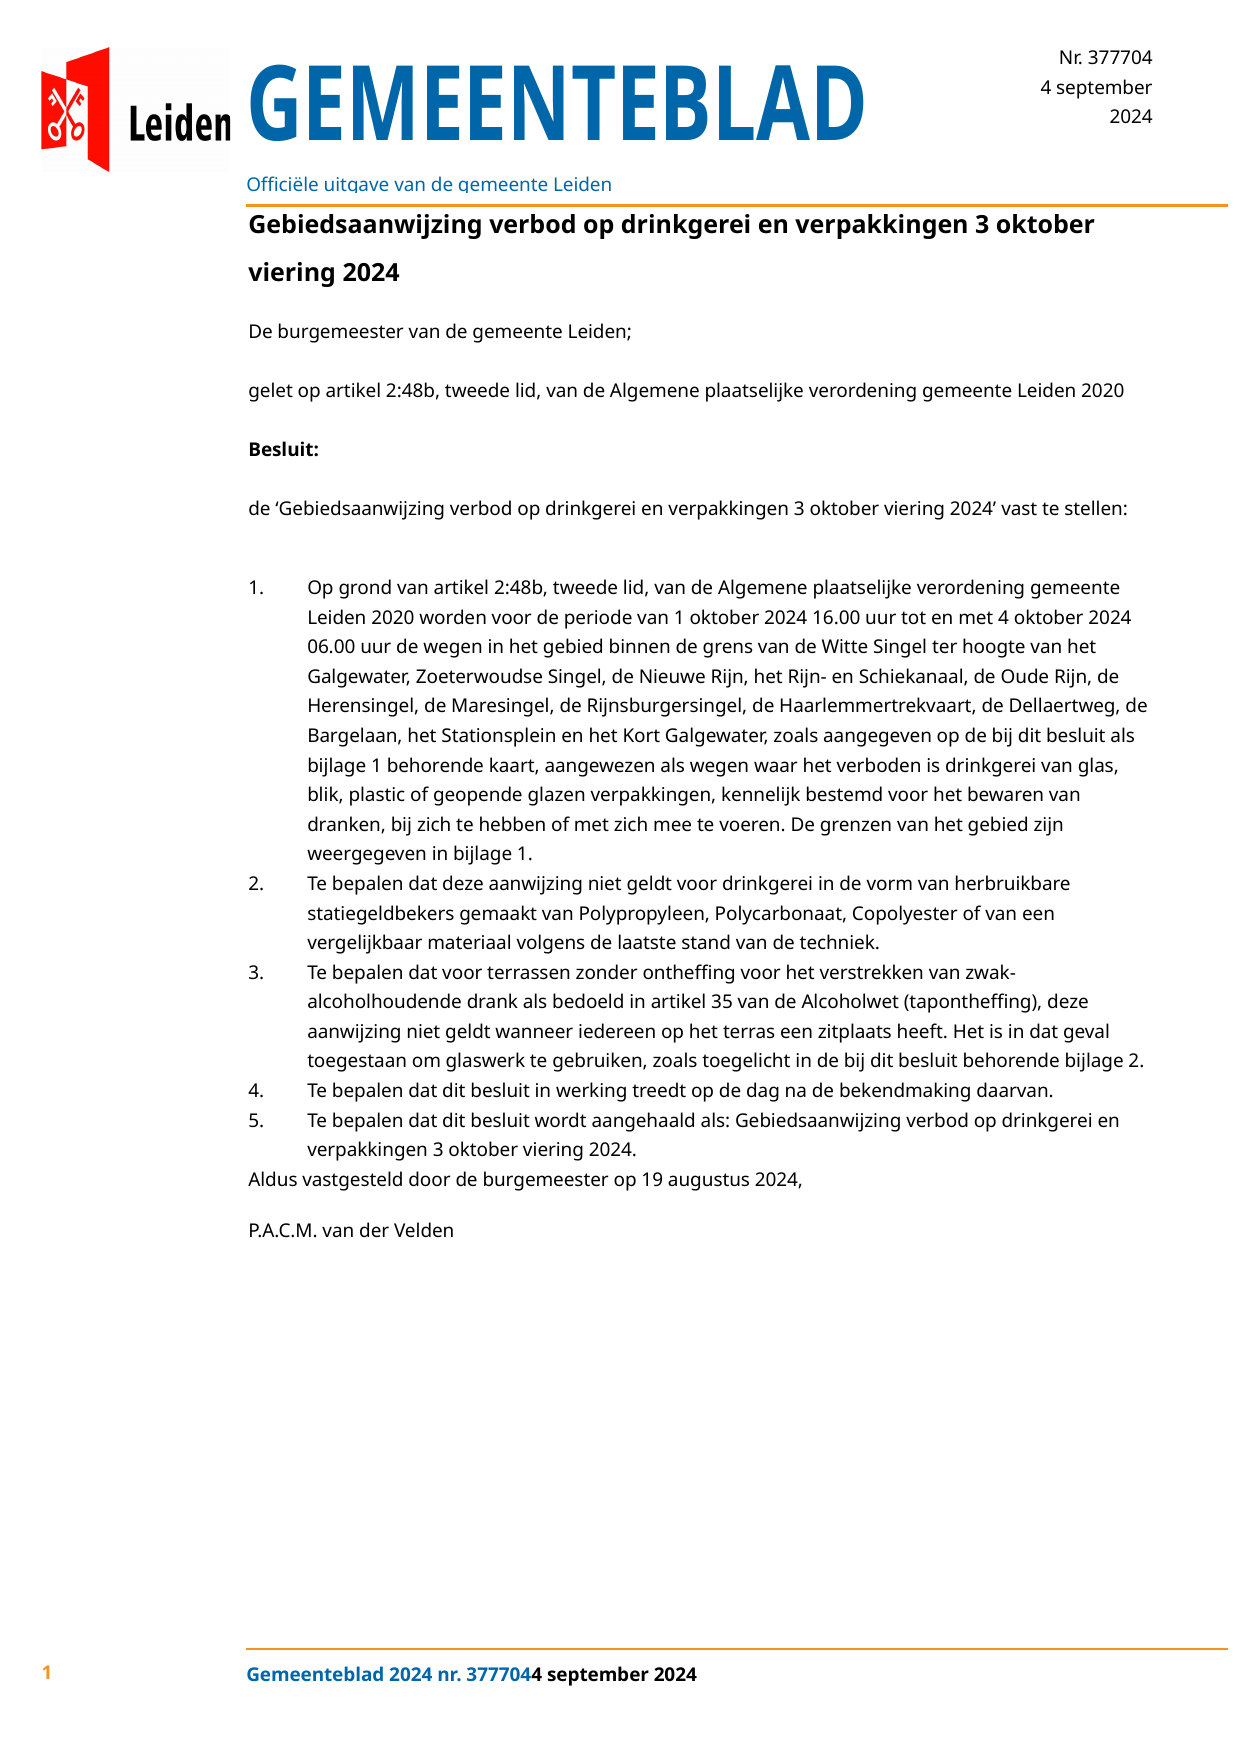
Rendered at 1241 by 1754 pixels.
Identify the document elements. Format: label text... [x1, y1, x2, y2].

list Te bepalen dat dit besluit wordt aangehaald als: Gebiedsaanwijzing verbod op drinkgerei en verpakkingen 3 oktober viering 2024. [248, 1107, 1152, 1162]
text Besluit: [248, 436, 1152, 462]
text gelet op artikel 2:48b, tweede lid, van de Algemene plaatselijke verordening gemeente Leiden 2020 [248, 377, 1152, 403]
text De burgemeester van de gemeente Leiden; [248, 318, 1152, 344]
text de ‘Gebiedsaanwijzing verbod op drinkgerei en verpakkingen 3 oktober viering 2024’ vast te stellen: [248, 495, 1152, 521]
text P.A.C.M. van der Velden [248, 1217, 1152, 1243]
text Gebiedsaanwijzing verbod op drinkgerei en verpakkingen 3 oktober viering 2024 [248, 207, 1152, 288]
list Te bepalen dat deze aanwijzing niet geldt voor drinkgerei in de vorm van herbruikbare statiegeldbekers gemaakt van Polypropyleen, Polycarbonaat, Copolyester of van een vergelijkbaar materiaal volgens de laatste stand van de techniek. [248, 870, 1152, 955]
list Te bepalen dat dit besluit in werking treedt op de dag na de bekendmaking daarvan. [248, 1077, 1152, 1103]
text Aldus vastgesteld door de burgemeester op 19 augustus 2024, [248, 1166, 1152, 1192]
list Op grond van artikel 2:48b, tweede lid, van de Algemene plaatselijke verordening gemeente Leiden 2020 worden voor de periode van 1 oktober 2024 16.00 uur tot en met 4 oktober 2024 06.00 uur de wegen in het gebied binnen de grens van de Witte Singel ter hoogte van het Galgewater, Zoeterwoudse Singel, de Nieuwe Rijn, het Rijn- en Schiekanaal, de Oude Rijn, de Herensingel, de Maresingel, de Rijnsburgersingel, de Haarlemmertrekvaart, de Dellaertweg, de Bargelaan, het Stationsplein en het Kort Galgewater, zoals aangegeven op de bij dit besluit als bijlage 1 behorende kaart, aangewezen als wegen waar het verboden is drinkgerei van glas, blik, plastic of geopende glazen verpakkingen, kennelijk bestemd voor het bewaren van dranken, bij zich te hebben of met zich mee te voeren. De grenzen van het gebied zijn weergegeven in bijlage 1. [248, 574, 1152, 866]
picture [41, 47, 231, 172]
list Te bepalen dat voor terrassen zonder ontheffing voor het verstrekken van zwak-alcoholhoudende drank als bedoeld in artikel 35 van de Alcoholwet (tapontheffing), deze aanwijzing niet geldt wanneer iedereen op het terras een zitplaats heeft. Het is in dat geval toegestaan om glaswerk te gebruiken, zoals toegelicht in de bij dit besluit behorende bijlage 2. [248, 959, 1152, 1073]
